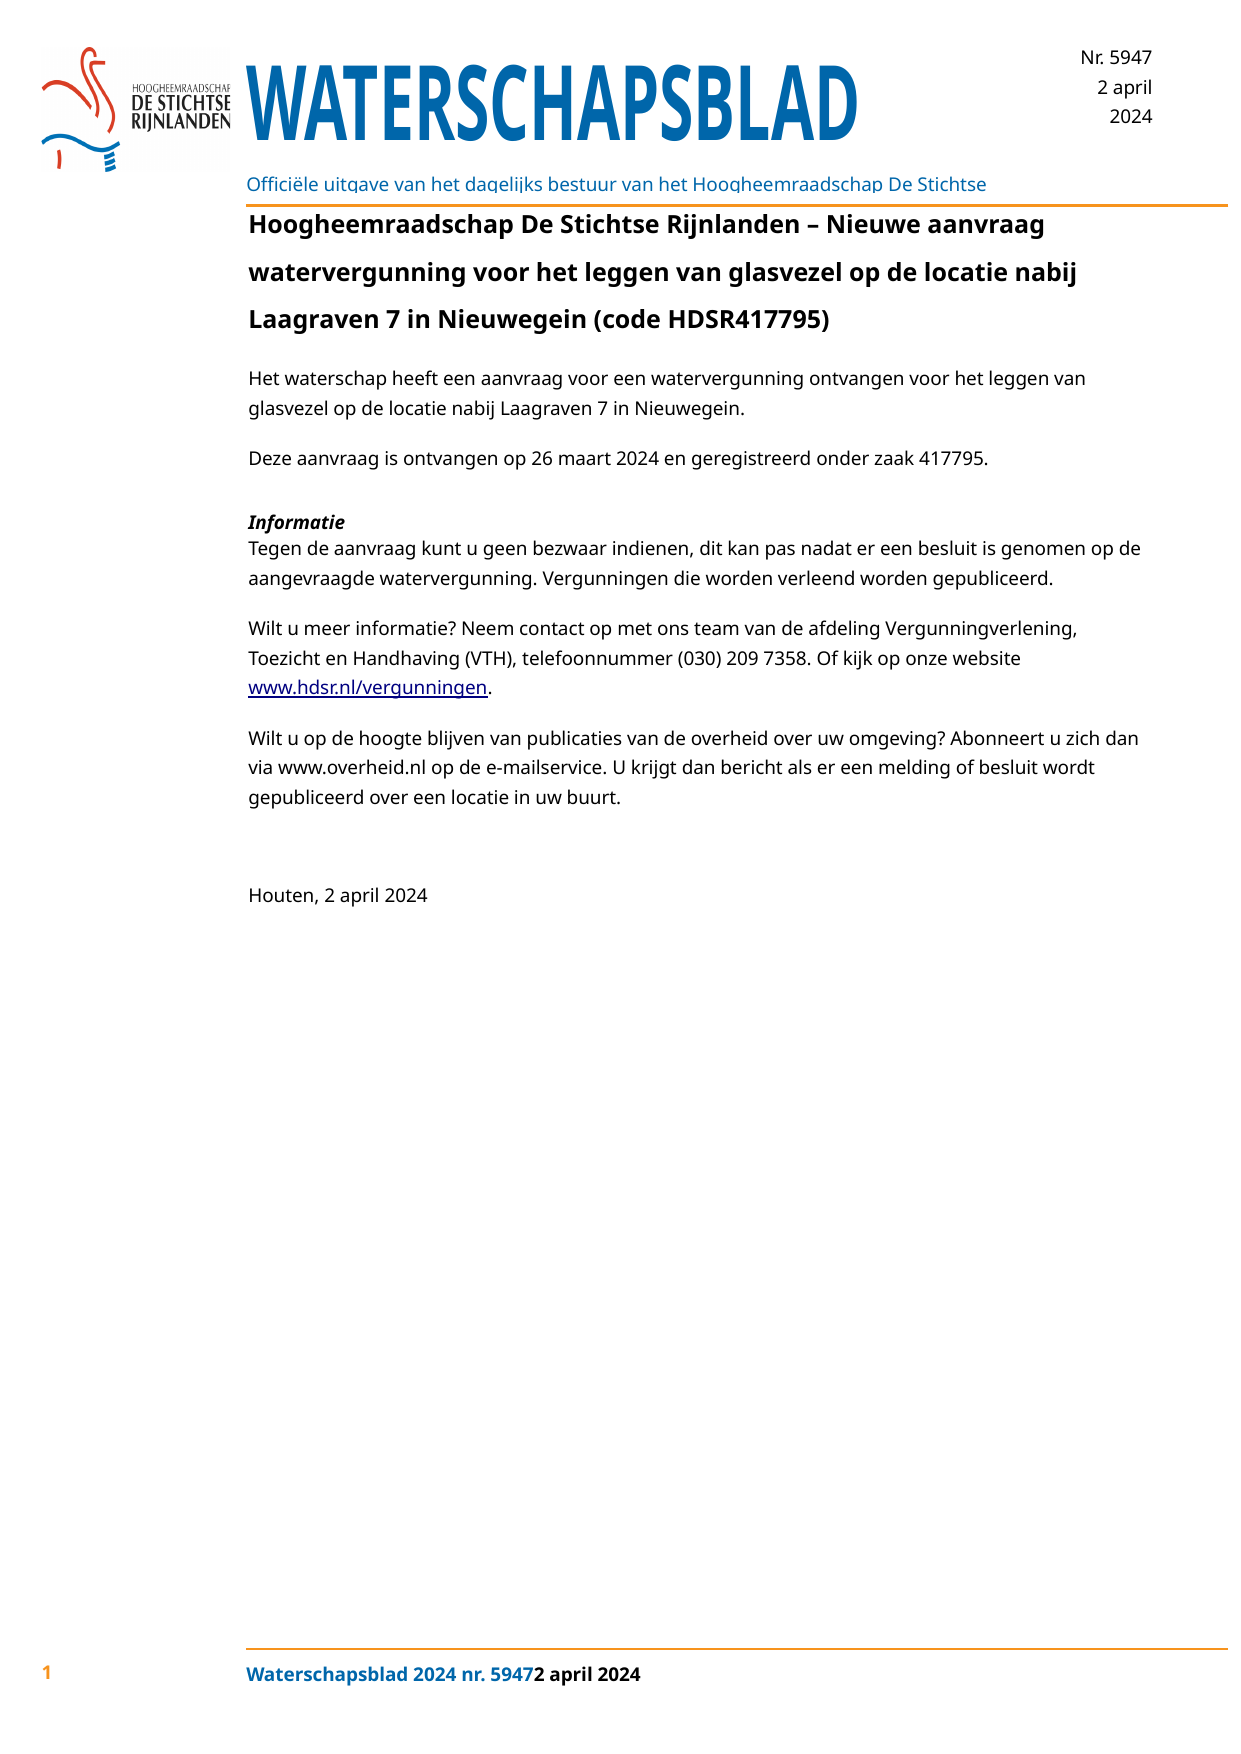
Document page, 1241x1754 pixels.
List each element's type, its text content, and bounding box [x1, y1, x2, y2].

text Deze aanvraag is ontvangen op 26 maart 2024 en geregistreerd onder zaak 417795. [248, 446, 1152, 471]
text Tegen de aanvraag kunt u geen bezwaar indienen, dit kan pas nadat er een besluit is genomen op de aangevraagde watervergunning. Vergunningen die worden verleend worden gepubliceerd. [248, 535, 1152, 591]
text Informatie [248, 509, 1152, 535]
text Het waterschap heeft een aanvraag voor een watervergunning ontvangen voor het leggen van glasvezel op de locatie nabij Laagraven 7 in Nieuwegein. [248, 366, 1152, 421]
text Wilt u meer informatie? Neem contact op met ons team van de afdeling Vergunningverlening, Toezicht en Handhaving (VTH), telefoonnummer (030) 209 7358. Of kijk op onze website www.hdsr.nl/vergunningen. [248, 615, 1152, 700]
text Wilt u op de hoogte blijven van publicaties van de overheid over uw omgeving? Abonneert u zich dan via www.overheid.nl op de e-mailservice. U krijgt dan bericht als er een melding of besluit wordt gepubliceerd over een locatie in uw buurt. [248, 725, 1152, 810]
text Houten, 2 april 2024 [248, 882, 1152, 908]
text Hoogheemraadschap De Stichtse Rijnlanden – Nieuwe aanvraag watervergunning voor het leggen van glasvezel op de locatie nabij Laagraven 7 in Nieuwegein (code HDSR417795) [248, 207, 1152, 336]
picture [41, 47, 231, 172]
